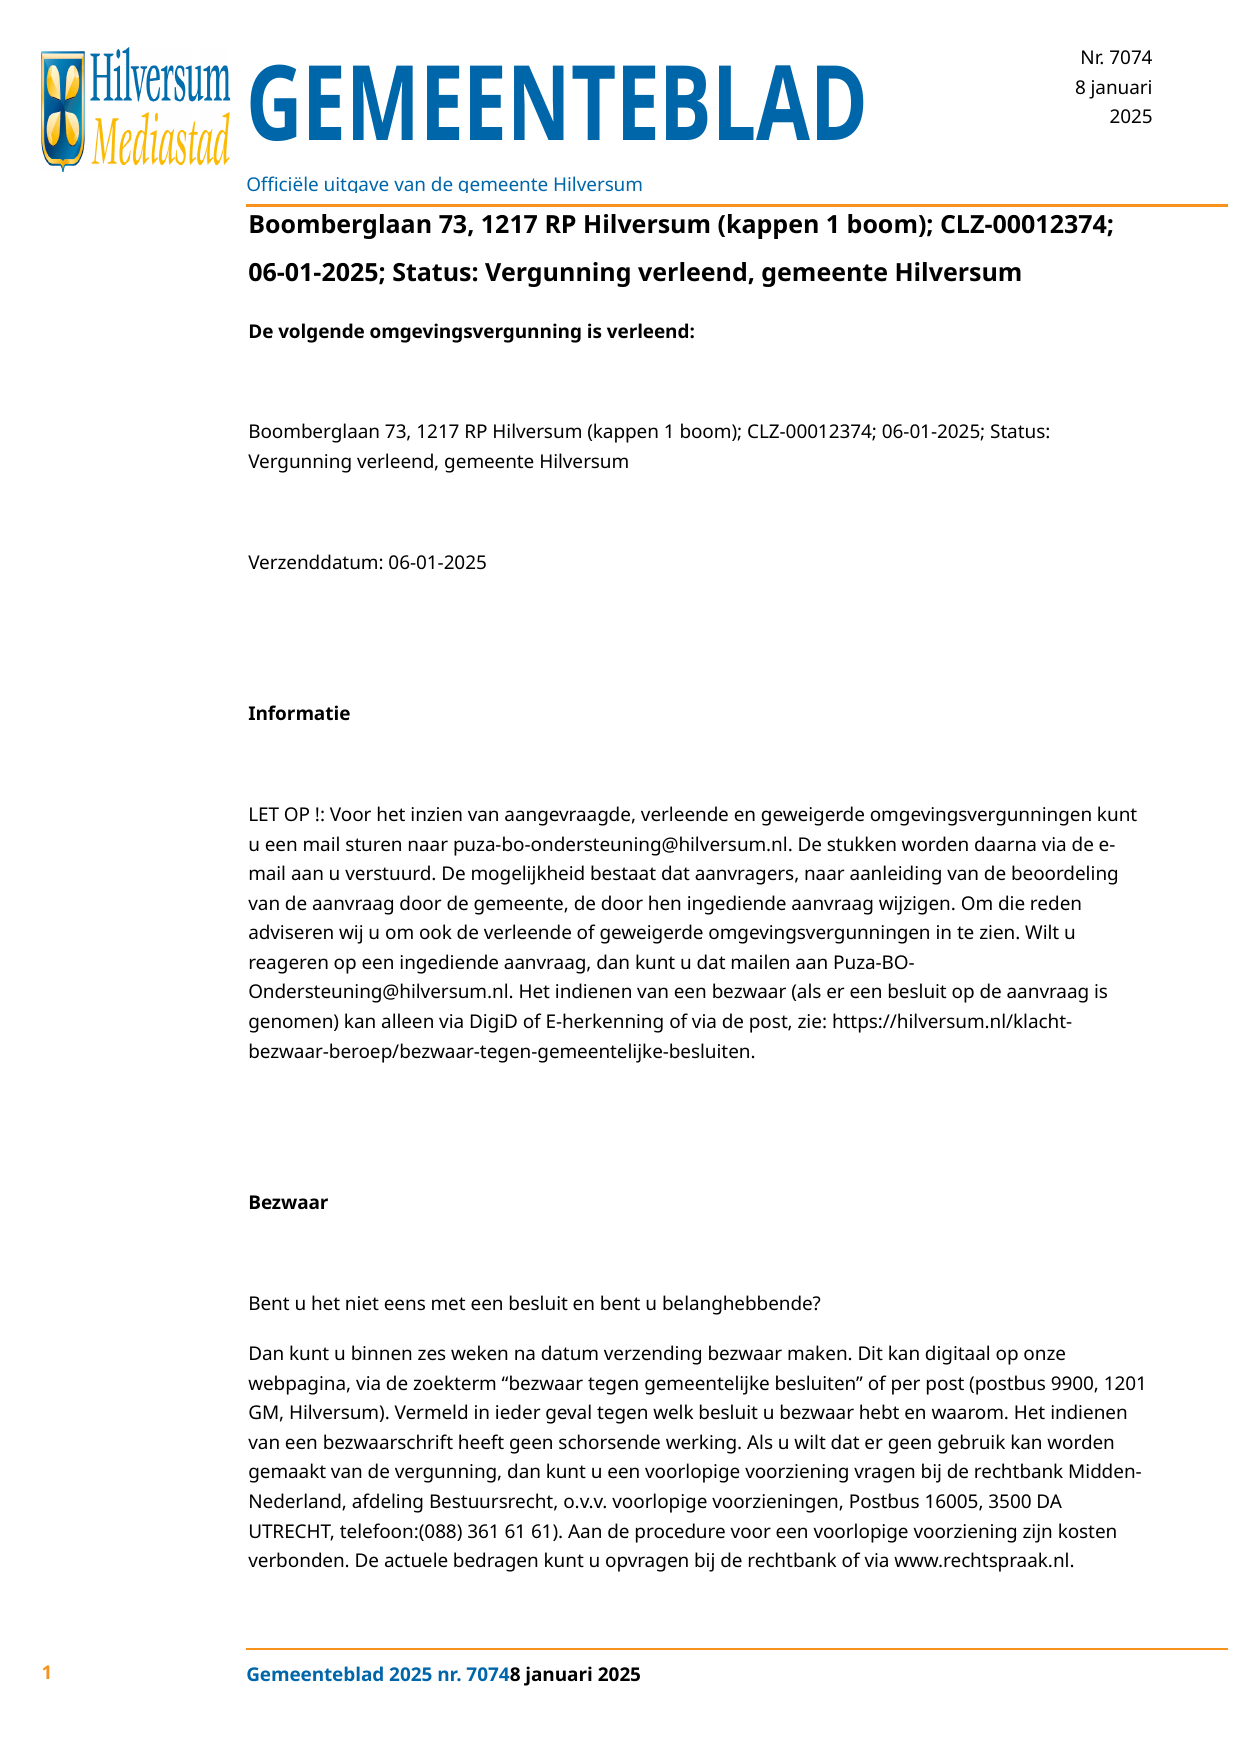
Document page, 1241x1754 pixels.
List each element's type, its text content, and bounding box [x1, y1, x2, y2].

text Verzenddatum: 06-01-2025 [248, 549, 1152, 575]
text Boomberglaan 73, 1217 RP Hilversum (kappen 1 boom); CLZ-00012374; 06-01-2025; Status: Vergunning verleend, gemeente Hilversum [248, 419, 1152, 474]
text LET OP !: Voor het inzien van aangevraagde, verleende en geweigerde omgevingsvergunningen kunt u een mail sturen naar puza-bo-ondersteuning@hilversum.nl. De stukken worden daarna via de e-mail aan u verstuurd. De mogelijkheid bestaat dat aanvragers, naar aanleiding van de beoordeling van de aanvraag door de gemeente, de door hen ingediende aanvraag wijzigen. Om die reden adviseren wij u om ook de verleende of geweigerde omgevingsvergunningen in te zien. Wilt u reageren op een ingediende aanvraag, dan kunt u dat mailen aan Puza-BO-Ondersteuning@hilversum.nl. Het indienen van een bezwaar (als er een besluit op de aanvraag is genomen) kan alleen via DigiD of E-herkenning of via de post, zie: https://hilversum.nl/klacht-bezwaar-beroep/bezwaar-tegen-gemeentelijke-besluiten. [248, 801, 1152, 1064]
text Informatie [248, 700, 1152, 726]
text Boomberglaan 73, 1217 RP Hilversum (kappen 1 boom); CLZ-00012374; 06-01-2025; Status: Vergunning verleend, gemeente Hilversum [248, 207, 1152, 288]
text De volgende omgevingsvergunning is verleend: [248, 318, 1152, 344]
picture [41, 47, 231, 172]
text Bezwaar [248, 1189, 1152, 1215]
text Dan kunt u binnen zes weken na datum verzending bezwaar maken. Dit kan digitaal op onze webpagina, via de zoekterm “bezwaar tegen gemeentelijke besluiten” of per post (postbus 9900, 1201 GM, Hilversum). Vermeld in ieder geval tegen welk besluit u bezwaar hebt en waarom. Het indienen van een bezwaarschrift heeft geen schorsende werking. Als u wilt dat er geen gebruik kan worden gemaakt van de vergunning, dan kunt u een voorlopige voorziening vragen bij de rechtbank Midden-Nederland, afdeling Bestuursrecht, o.v.v. voorlopige voorzieningen, Postbus 16005, 3500 DA UTRECHT, telefoon:(088) 361 61 61). Aan de procedure voor een voorlopige voorziening zijn kosten verbonden. De actuele bedragen kunt u opvragen bij de rechtbank of via www.rechtspraak.nl. [248, 1340, 1152, 1573]
text Bent u het niet eens met een besluit en bent u belanghebbende? [248, 1290, 1152, 1316]
